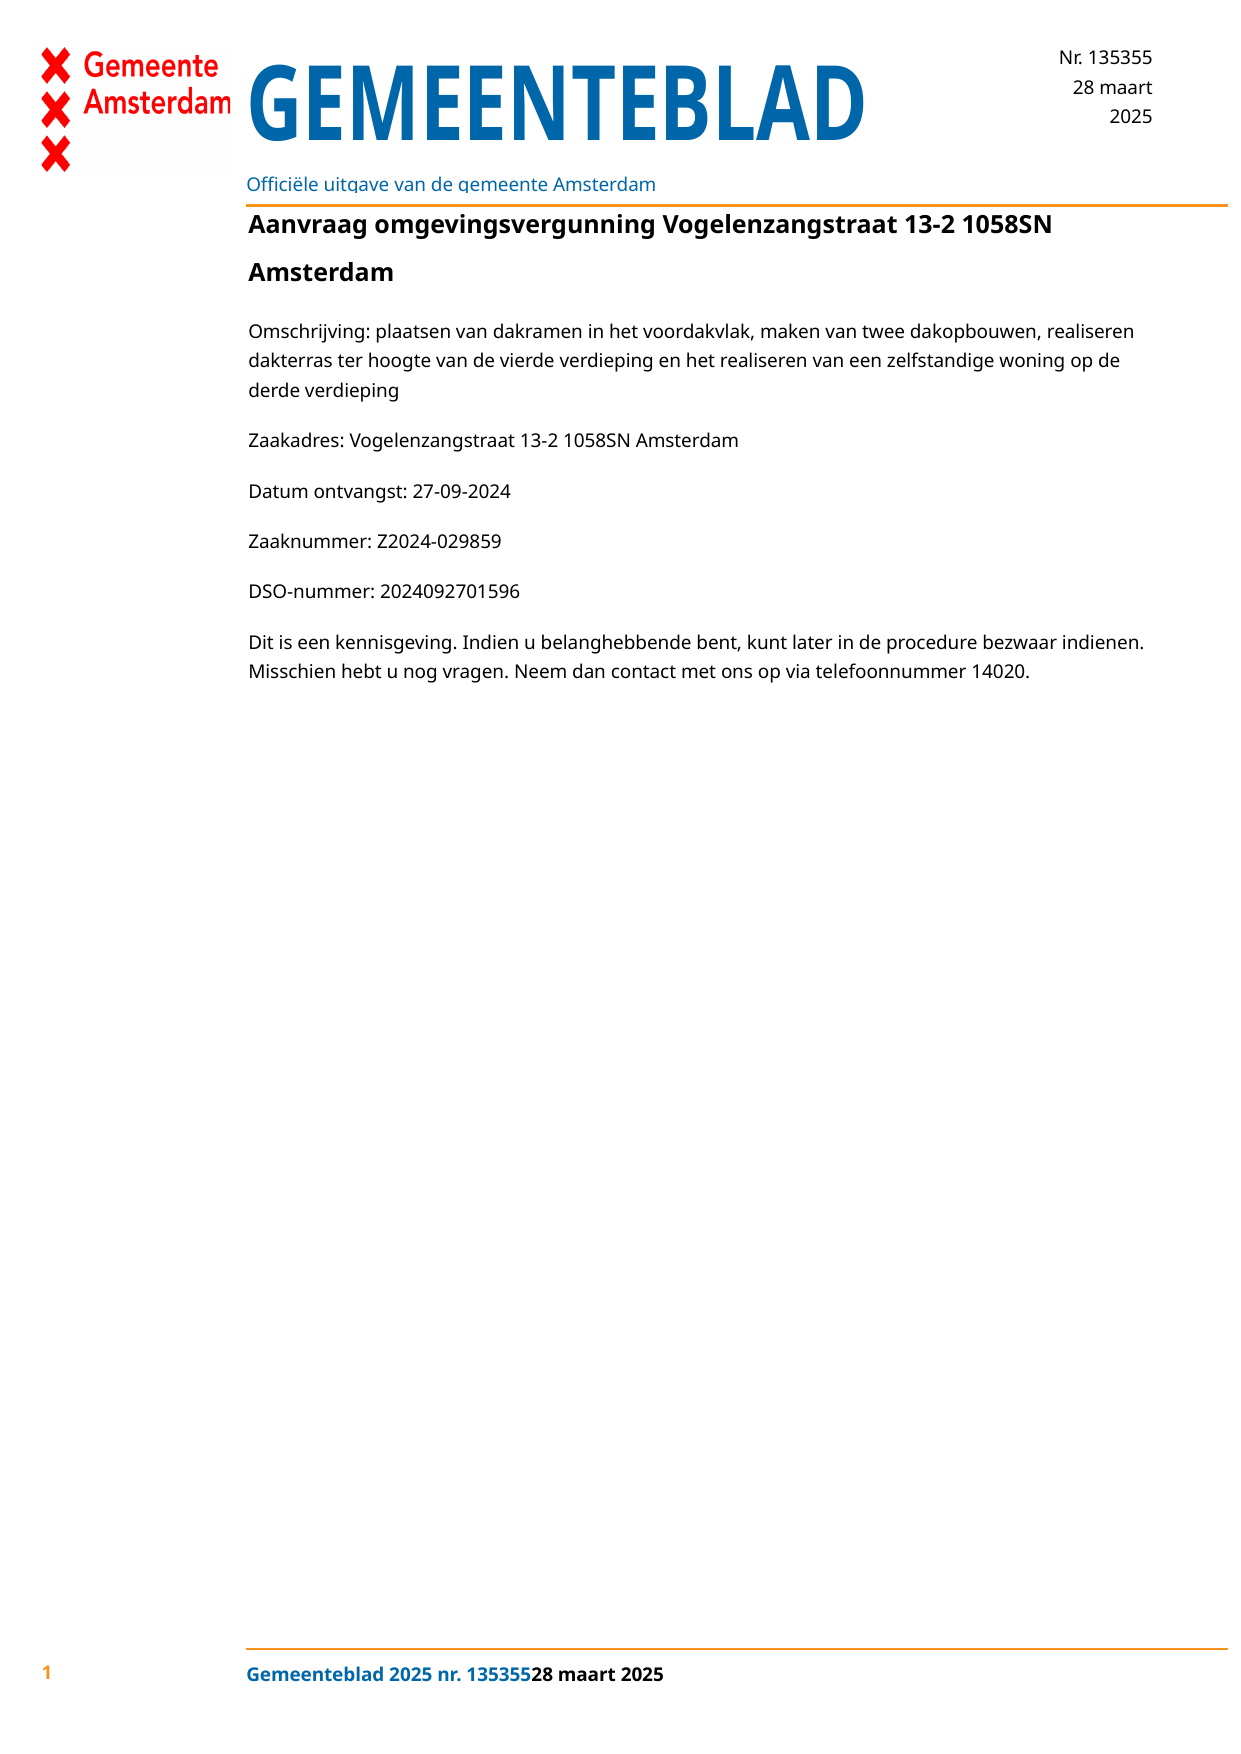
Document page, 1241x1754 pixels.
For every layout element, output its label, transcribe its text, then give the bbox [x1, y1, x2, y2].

text Dit is een kennisgeving. Indien u belanghebbende bent, kunt later in de procedure bezwaar indienen. Misschien hebt u nog vragen. Neem dan contact met ons op via telefoonnummer 14020. [248, 629, 1152, 684]
text Zaaknummer: Z2024-029859 [248, 528, 1152, 554]
picture [41, 47, 231, 172]
text Datum ontvangst: 27-09-2024 [248, 478, 1152, 504]
text Zaakadres: Vogelenzangstraat 13-2 1058SN Amsterdam [248, 427, 1152, 453]
text Omschrijving: plaatsen van dakramen in het voordakvlak, maken van twee dakopbouwen, realiseren dakterras ter hoogte van de vierde verdieping en het realiseren van een zelfstandige woning op de derde verdieping [248, 318, 1152, 403]
text DSO-nummer: 2024092701596 [248, 579, 1152, 604]
text Aanvraag omgevingsvergunning Vogelenzangstraat 13-2 1058SN Amsterdam [248, 207, 1152, 288]
